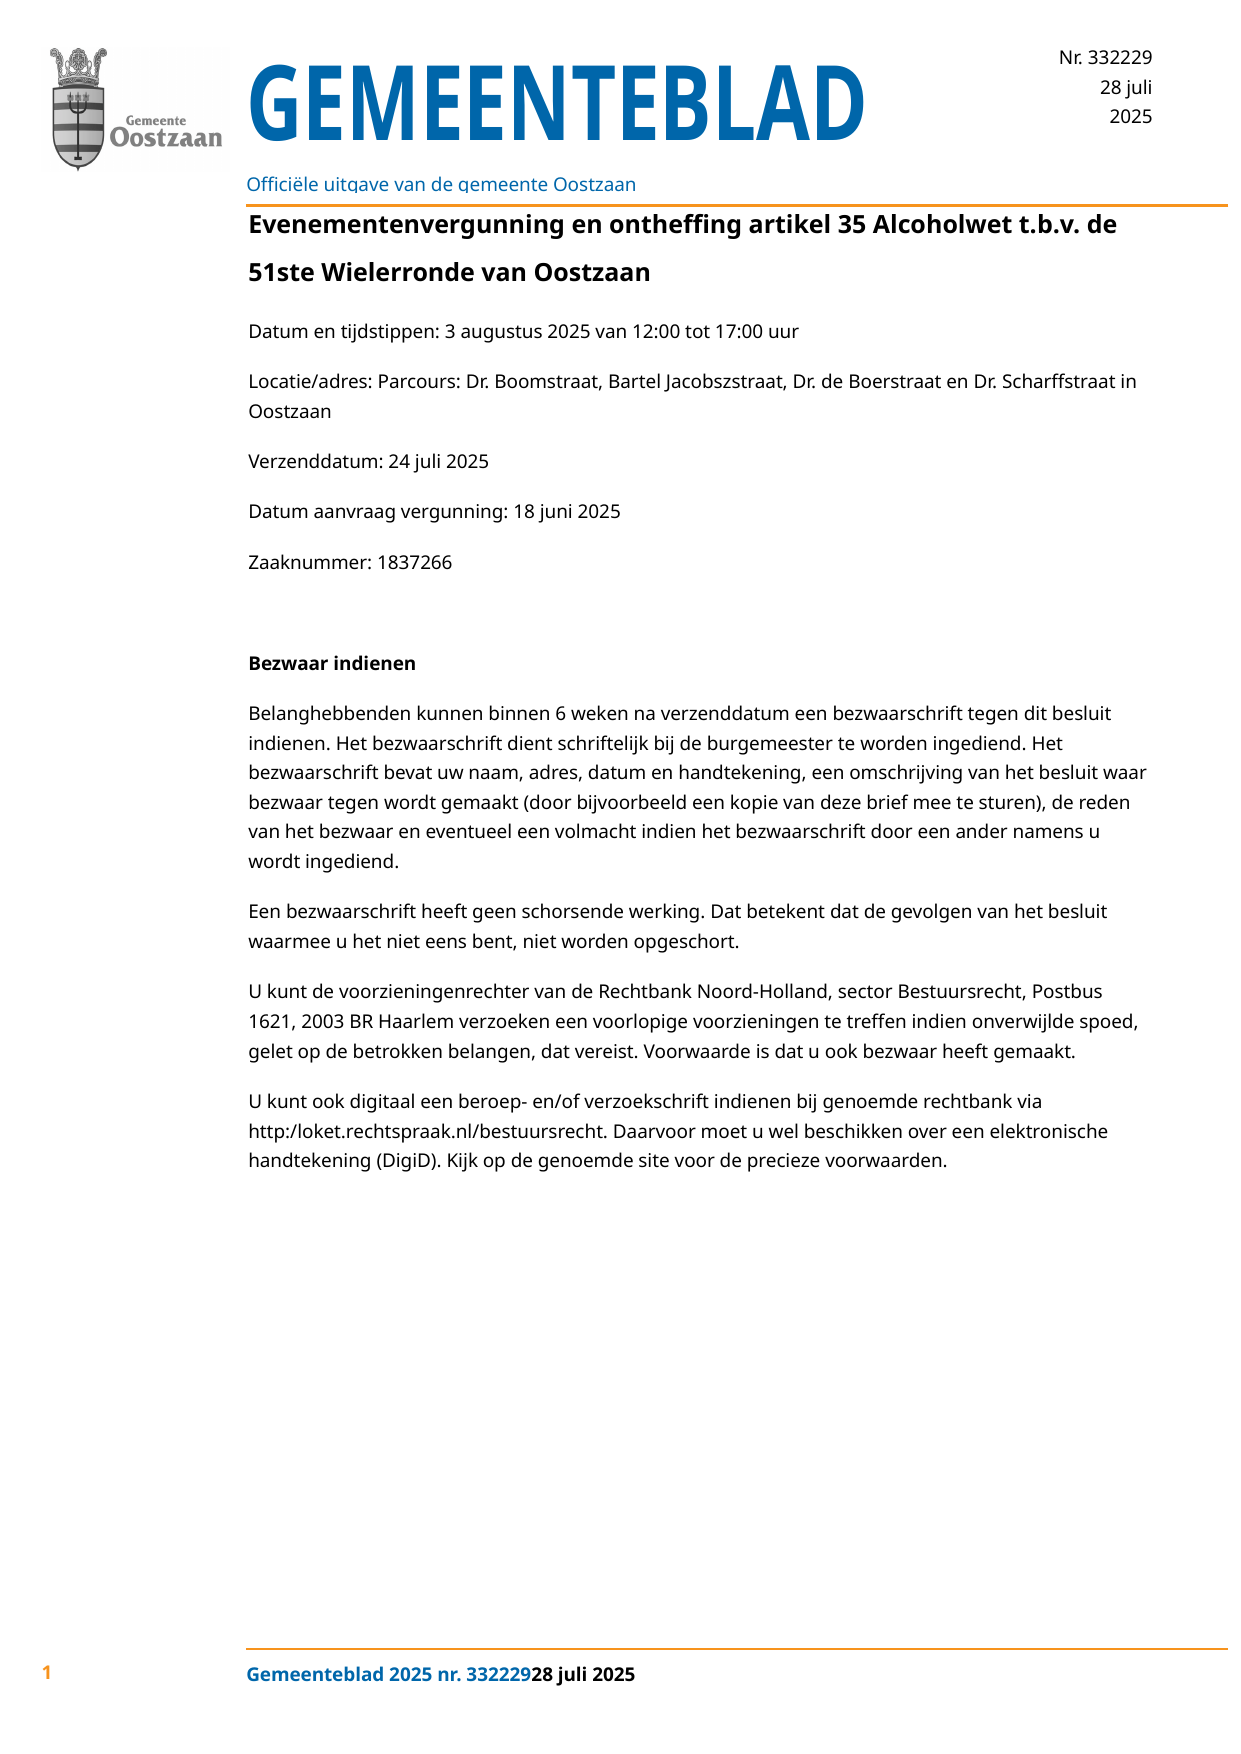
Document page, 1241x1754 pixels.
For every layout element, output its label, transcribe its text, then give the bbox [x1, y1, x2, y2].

text Datum en tijdstippen: 3 augustus 2025 van 12:00 tot 17:00 uur [248, 318, 1152, 344]
picture [41, 47, 231, 172]
text Datum aanvraag vergunning: 18 juni 2025 [248, 499, 1152, 524]
text Zaaknummer: 1837266 [248, 549, 1152, 575]
text Belanghebbenden kunnen binnen 6 weken na verzenddatum een bezwaarschrift tegen dit besluit indienen. Het bezwaarschrift dient schriftelijk bij de burgemeester te worden ingediend. Het bezwaarschrift bevat uw naam, adres, datum en handtekening, een omschrijving van het besluit waar bezwaar tegen wordt gemaakt (door bijvoorbeeld een kopie van deze brief mee te sturen), de reden van het bezwaar en eventueel een volmacht indien het bezwaarschrift door een ander namens u wordt ingediend. [248, 700, 1152, 874]
text U kunt de voorzieningenrechter van de Rechtbank Noord-Holland, sector Bestuursrecht, Postbus 1621, 2003 BR Haarlem verzoeken een voorlopige voorzieningen te treffen indien onverwijlde spoed, gelet op de betrokken belangen, dat vereist. Voorwaarde is dat u ook bezwaar heeft gemaakt. [248, 979, 1152, 1064]
text Een bezwaarschrift heeft geen schorsende werking. Dat betekent dat de gevolgen van het besluit waarmee u het niet eens bent, niet worden opgeschort. [248, 899, 1152, 954]
text Bezwaar indienen [248, 650, 1152, 676]
text Evenementenvergunning en ontheffing artikel 35 Alcoholwet t.b.v. de 51ste Wielerronde van Oostzaan [248, 207, 1152, 288]
text Verzenddatum: 24 juli 2025 [248, 448, 1152, 474]
text U kunt ook digitaal een beroep- en/of verzoekschrift indienen bij genoemde rechtbank via http:/loket.rechtspraak.nl/bestuursrecht. Daarvoor moet u wel beschikken over een elektronische handtekening (DigiD). Kijk op de genoemde site voor de precieze voorwaarden. [248, 1088, 1152, 1173]
text Locatie/adres: Parcours: Dr. Boomstraat, Bartel Jacobszstraat, Dr. de Boerstraat en Dr. Scharffstraat in Oostzaan [248, 368, 1152, 424]
